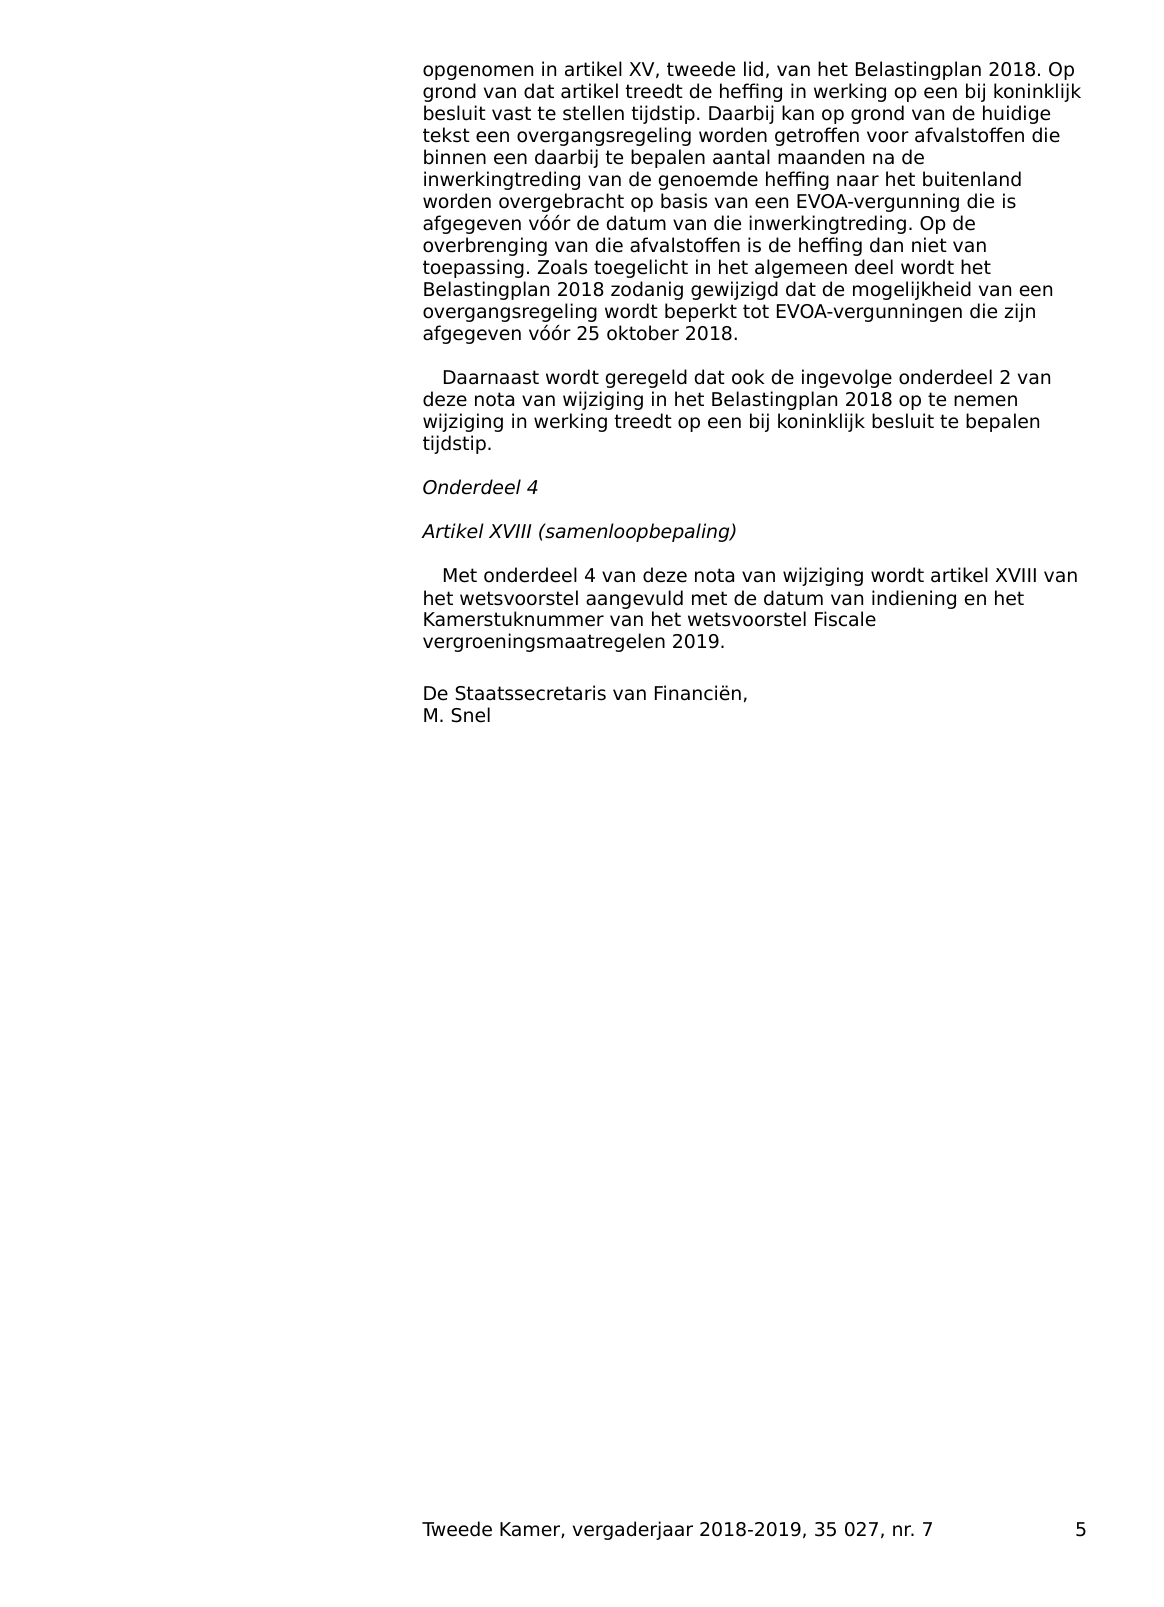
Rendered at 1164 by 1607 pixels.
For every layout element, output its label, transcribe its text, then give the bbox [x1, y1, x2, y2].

subtitle Onderdeel 4 [422, 477, 1087, 499]
subtitle Artikel XVIII (samenloopbepaling) [422, 521, 1087, 543]
text De Staatssecretaris van Financiën, M. Snel [422, 683, 1087, 727]
text Met onderdeel 4 van deze nota van wijziging wordt artikel XVIII van het wetsvoorstel aangevuld met de datum van indiening en het Kamerstuknummer van het wetsvoorstel Fiscale vergroeningsmaatregelen 2019. [422, 565, 1087, 653]
text Daarnaast wordt geregeld dat ook de ingevolge onderdeel 2 van deze nota van wijziging in het Belastingplan 2018 op te nemen wijziging in werking treedt op een bij koninklijk besluit te bepalen tijdstip. [422, 367, 1087, 455]
text opgenomen in artikel XV, tweede lid, van het Belastingplan 2018. Op grond van dat artikel treedt de heffing in werking op een bij koninklijk besluit vast te stellen tijdstip. Daarbij kan op grond van de huidige tekst een overgangsregeling worden getroffen voor afvalstoffen die binnen een daarbij te bepalen aantal maanden na de inwerkingtreding van de genoemde heffing naar het buitenland worden overgebracht op basis van een EVOA-vergunning die is afgegeven vóór de datum van die inwerkingtreding. Op de overbrenging van die afvalstoffen is de heffing dan niet van toepassing. Zoals toegelicht in het algemeen deel wordt het Belastingplan 2018 zodanig gewijzigd dat de mogelijkheid van een overgangsregeling wordt beperkt tot EVOA-vergunningen die zijn afgegeven vóór 25 oktober 2018. [422, 59, 1087, 345]
